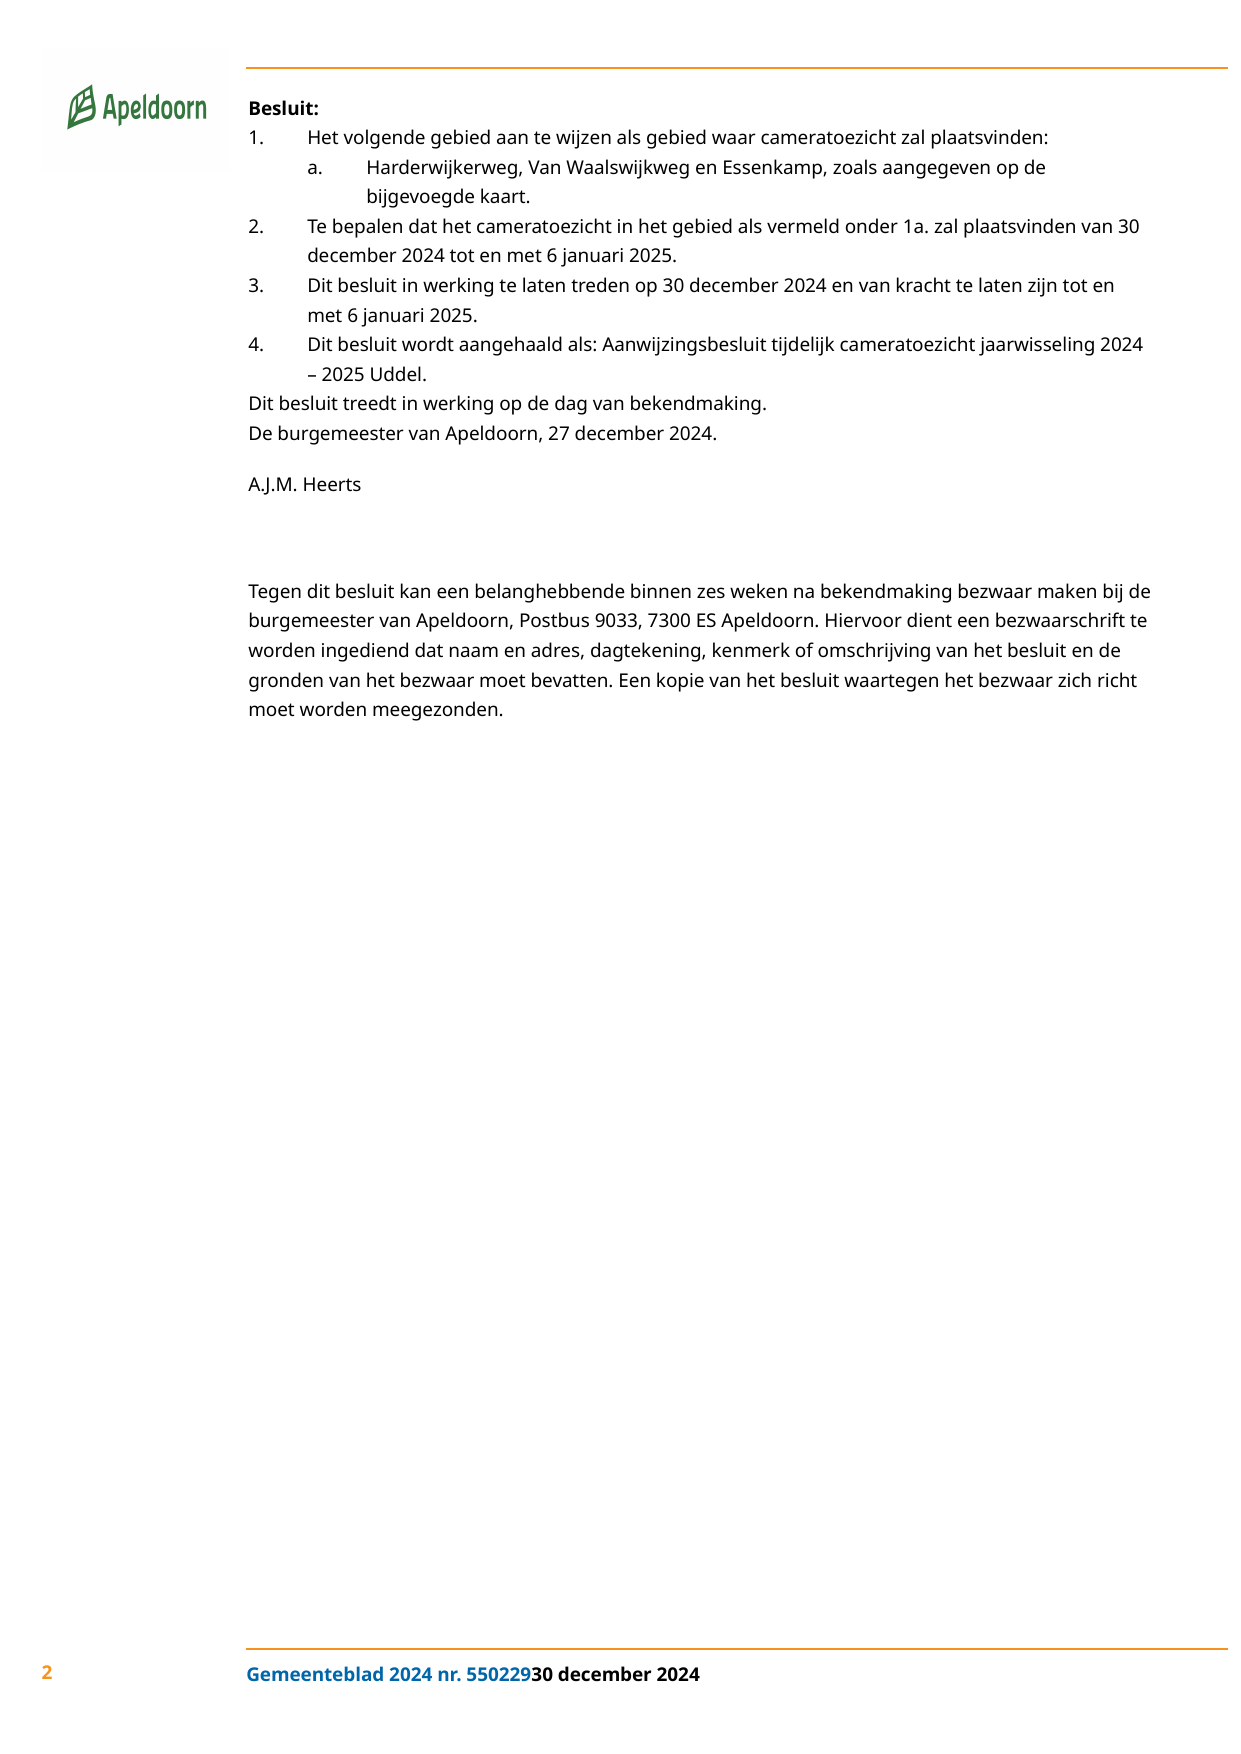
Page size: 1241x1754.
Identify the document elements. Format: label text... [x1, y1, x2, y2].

text Besluit: [248, 95, 1152, 121]
list Harderwijkerweg, Van Waalswijkweg en Essenkamp, zoals aangegeven op de bijgevoegde kaart. [307, 154, 1152, 209]
list Dit besluit in werking te laten treden op 30 december 2024 en van kracht te laten zijn tot en met 6 januari 2025. [248, 272, 1152, 328]
text Dit besluit treedt in werking op de dag van bekendmaking. [248, 391, 1152, 416]
picture [41, 47, 231, 172]
text De burgemeester van Apeldoorn, 27 december 2024. [248, 420, 1152, 446]
list Dit besluit wordt aangehaald als: Aanwijzingsbesluit tijdelijk cameratoezicht jaarwisseling 2024 – 2025 Uddel. [248, 331, 1152, 387]
list Te bepalen dat het cameratoezicht in het gebied als vermeld onder 1a. zal plaatsvinden van 30 december 2024 tot en met 6 januari 2025. [248, 213, 1152, 268]
list Het volgende gebied aan te wijzen als gebied waar cameratoezicht zal plaatsvinden: [248, 124, 1152, 150]
text Tegen dit besluit kan een belanghebbende binnen zes weken na bekendmaking bezwaar maken bij de burgemeester van Apeldoorn, Postbus 9033, 7300 ES Apeldoorn. Hiervoor dient een bezwaarschrift te worden ingediend dat naam en adres, dagtekening, kenmerk of omschrijving van het besluit en de gronden van het bezwaar moet bevatten. Een kopie van het besluit waartegen het bezwaar zich richt moet worden meegezonden. [248, 578, 1152, 722]
text A.J.M. Heerts [248, 472, 1152, 497]
